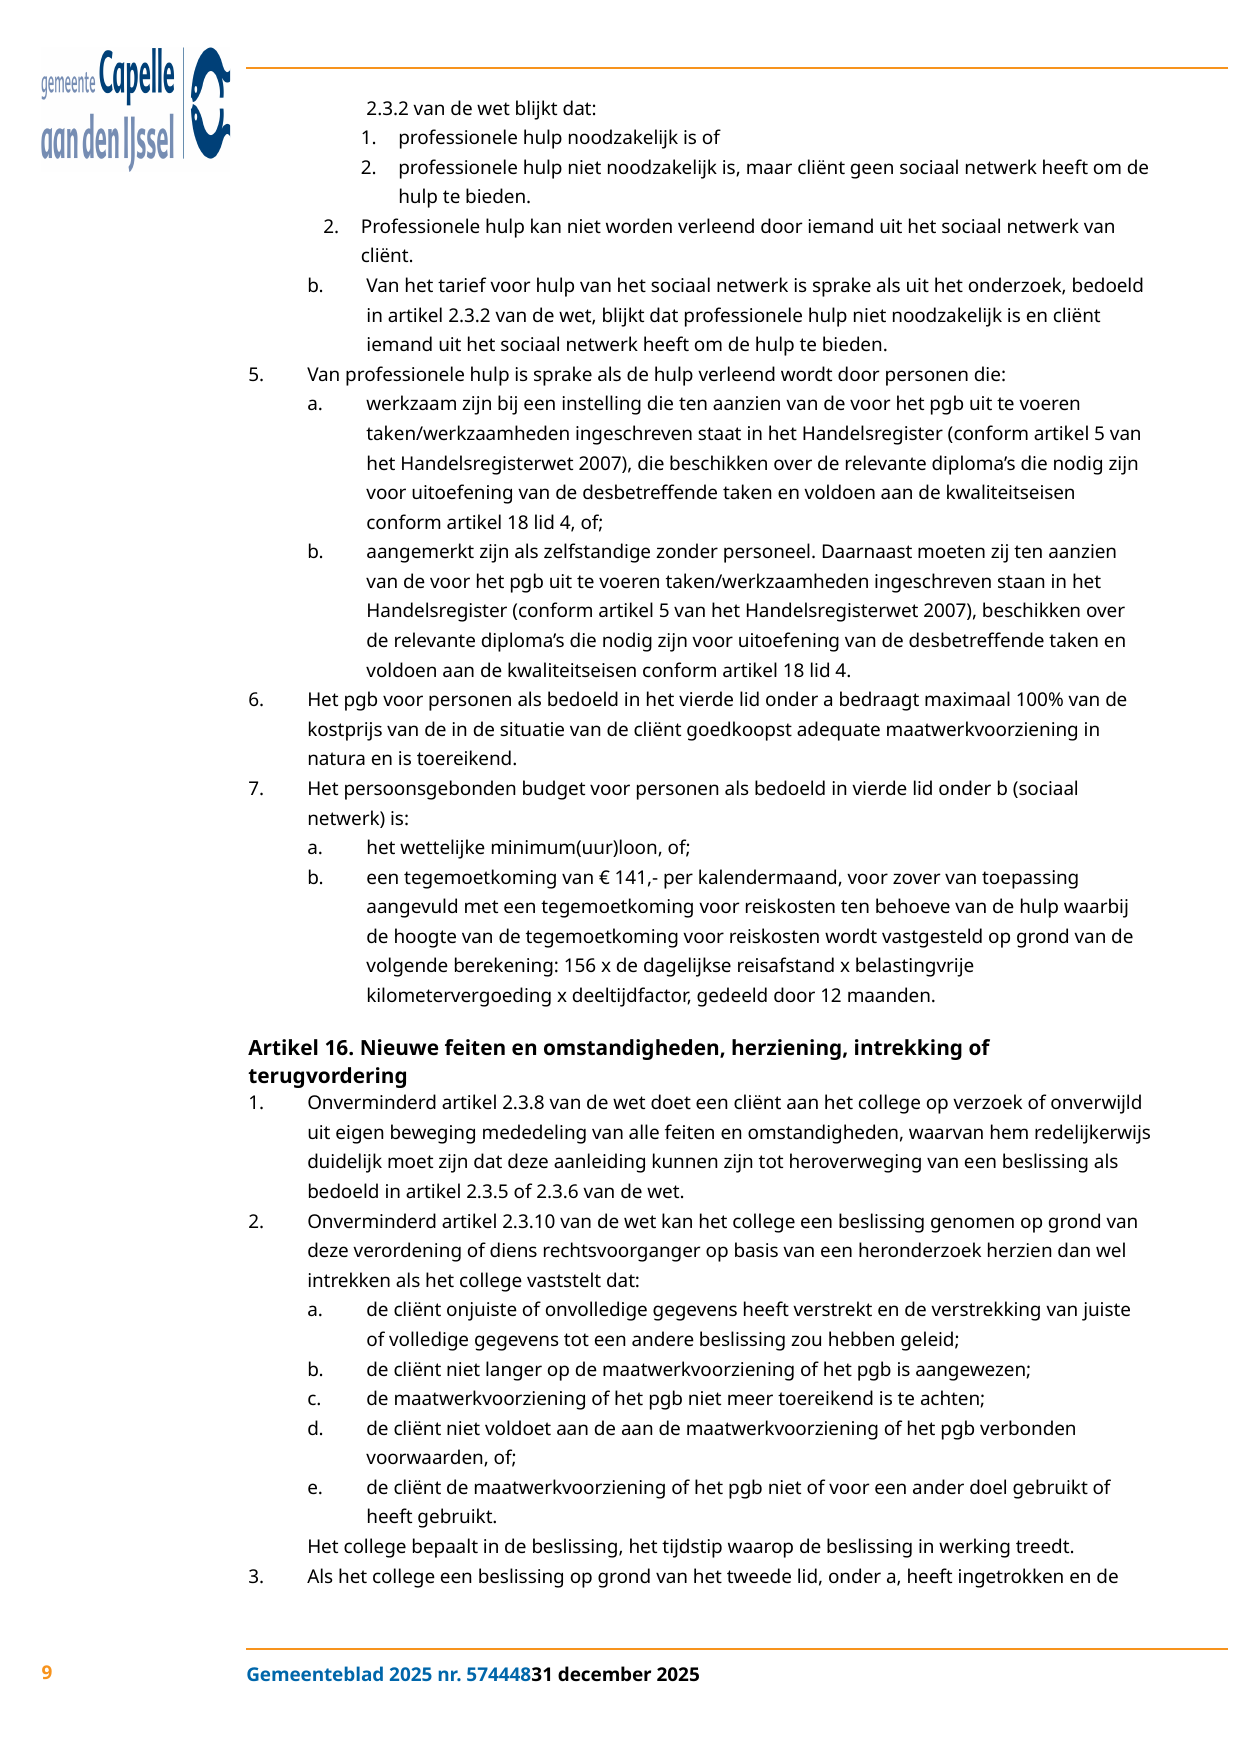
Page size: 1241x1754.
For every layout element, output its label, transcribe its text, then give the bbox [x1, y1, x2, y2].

list de cliënt niet langer op de maatwerkvoorziening of het pgb is aangewezen; [307, 1356, 1152, 1382]
list de cliënt de maatwerkvoorziening of het pgb niet of voor een ander doel gebruikt of heeft gebruikt. [307, 1474, 1152, 1529]
list het wettelijke minimum(uur)loon, of; [307, 834, 1152, 860]
list professionele hulp niet noodzakelijk is, maar cliënt geen sociaal netwerk heeft om de hulp te bieden. [361, 154, 1152, 209]
list Het persoonsgebonden budget voor personen als bedoeld in vierde lid onder b (sociaal netwerk) is: [248, 775, 1152, 831]
picture [41, 47, 231, 172]
list Van professionele hulp is sprake als de hulp verleend wordt door personen die: [248, 361, 1152, 387]
list de cliënt onjuiste of onvolledige gegevens heeft verstrekt en de verstrekking van juiste of volledige gegevens tot een andere beslissing zou hebben geleid; [307, 1297, 1152, 1352]
text Artikel 16. Nieuwe feiten en omstandigheden, herziening, intrekking of terugvordering [248, 1033, 1152, 1089]
list Het college bepaalt in de beslissing, het tijdstip waarop de beslissing in werking treedt. [248, 1533, 1152, 1559]
list Het pgb voor personen als bedoeld in het vierde lid onder a bedraagt maximaal 100% van de kostprijs van de in de situatie van de cliënt goedkoopst adequate maatwerkvoorziening in natura en is toereikend. [248, 686, 1152, 771]
list aangemerkt zijn als zelfstandige zonder personeel. Daarnaast moeten zij ten aanzien van de voor het pgb uit te voeren taken/werkzaamheden ingeschreven staan in het Handelsregister (conform artikel 5 van het Handelsregisterwet 2007), beschikken over de relevante diploma’s die nodig zijn voor uitoefening van de desbetreffende taken en voldoen aan de kwaliteitseisen conform artikel 18 lid 4. [307, 538, 1152, 683]
list Als het college een beslissing op grond van het tweede lid, onder a, heeft ingetrokken en de [248, 1563, 1152, 1589]
list de cliënt niet voldoet aan de aan de maatwerkvoorziening of het pgb verbonden voorwaarden, of; [307, 1415, 1152, 1470]
list Van het tarief voor hulp van het sociaal netwerk is sprake als uit het onderzoek, bedoeld in artikel 2.3.2 van de wet, blijkt dat professionele hulp niet noodzakelijk is en cliënt iemand uit het sociaal netwerk heeft om de hulp te bieden. [307, 272, 1152, 357]
list Onverminderd artikel 2.3.8 van de wet doet een cliënt aan het college op verzoek of onverwijld uit eigen beweging mededeling van alle feiten en omstandigheden, waarvan hem redelijkerwijs duidelijk moet zijn dat deze aanleiding kunnen zijn tot heroverweging van een beslissing als bedoeld in artikel 2.3.5 of 2.3.6 van de wet. [248, 1089, 1152, 1204]
list 2.3.2 van de wet blijkt dat: [307, 95, 1152, 121]
list een tegemoetkoming van € 141,- per kalendermaand, voor zover van toepassing aangevuld met een tegemoetkoming voor reiskosten ten behoeve van de hulp waarbij de hoogte van de tegemoetkoming voor reiskosten wordt vastgesteld op grond van de volgende berekening: 156 x de dagelijkse reisafstand x belastingvrije kilometervergoeding x deeltijdfactor, gedeeld door 12 maanden. [307, 864, 1152, 1008]
list de maatwerkvoorziening of het pgb niet meer toereikend is te achten; [307, 1385, 1152, 1411]
list Onverminderd artikel 2.3.10 van de wet kan het college een beslissing genomen op grond van deze verordening of diens rechtsvoorganger op basis van een heronderzoek herzien dan wel intrekken als het college vaststelt dat: [248, 1208, 1152, 1293]
list professionele hulp noodzakelijk is of [361, 124, 1152, 150]
list Professionele hulp kan niet worden verleend door iemand uit het sociaal netwerk van cliënt. [323, 213, 1152, 268]
list werkzaam zijn bij een instelling die ten aanzien van de voor het pgb uit te voeren taken/werkzaamheden ingeschreven staat in het Handelsregister (conform artikel 5 van het Handelsregisterwet 2007), die beschikken over de relevante diploma’s die nodig zijn voor uitoefening van de desbetreffende taken en voldoen aan de kwaliteitseisen conform artikel 18 lid 4, of; [307, 391, 1152, 535]
